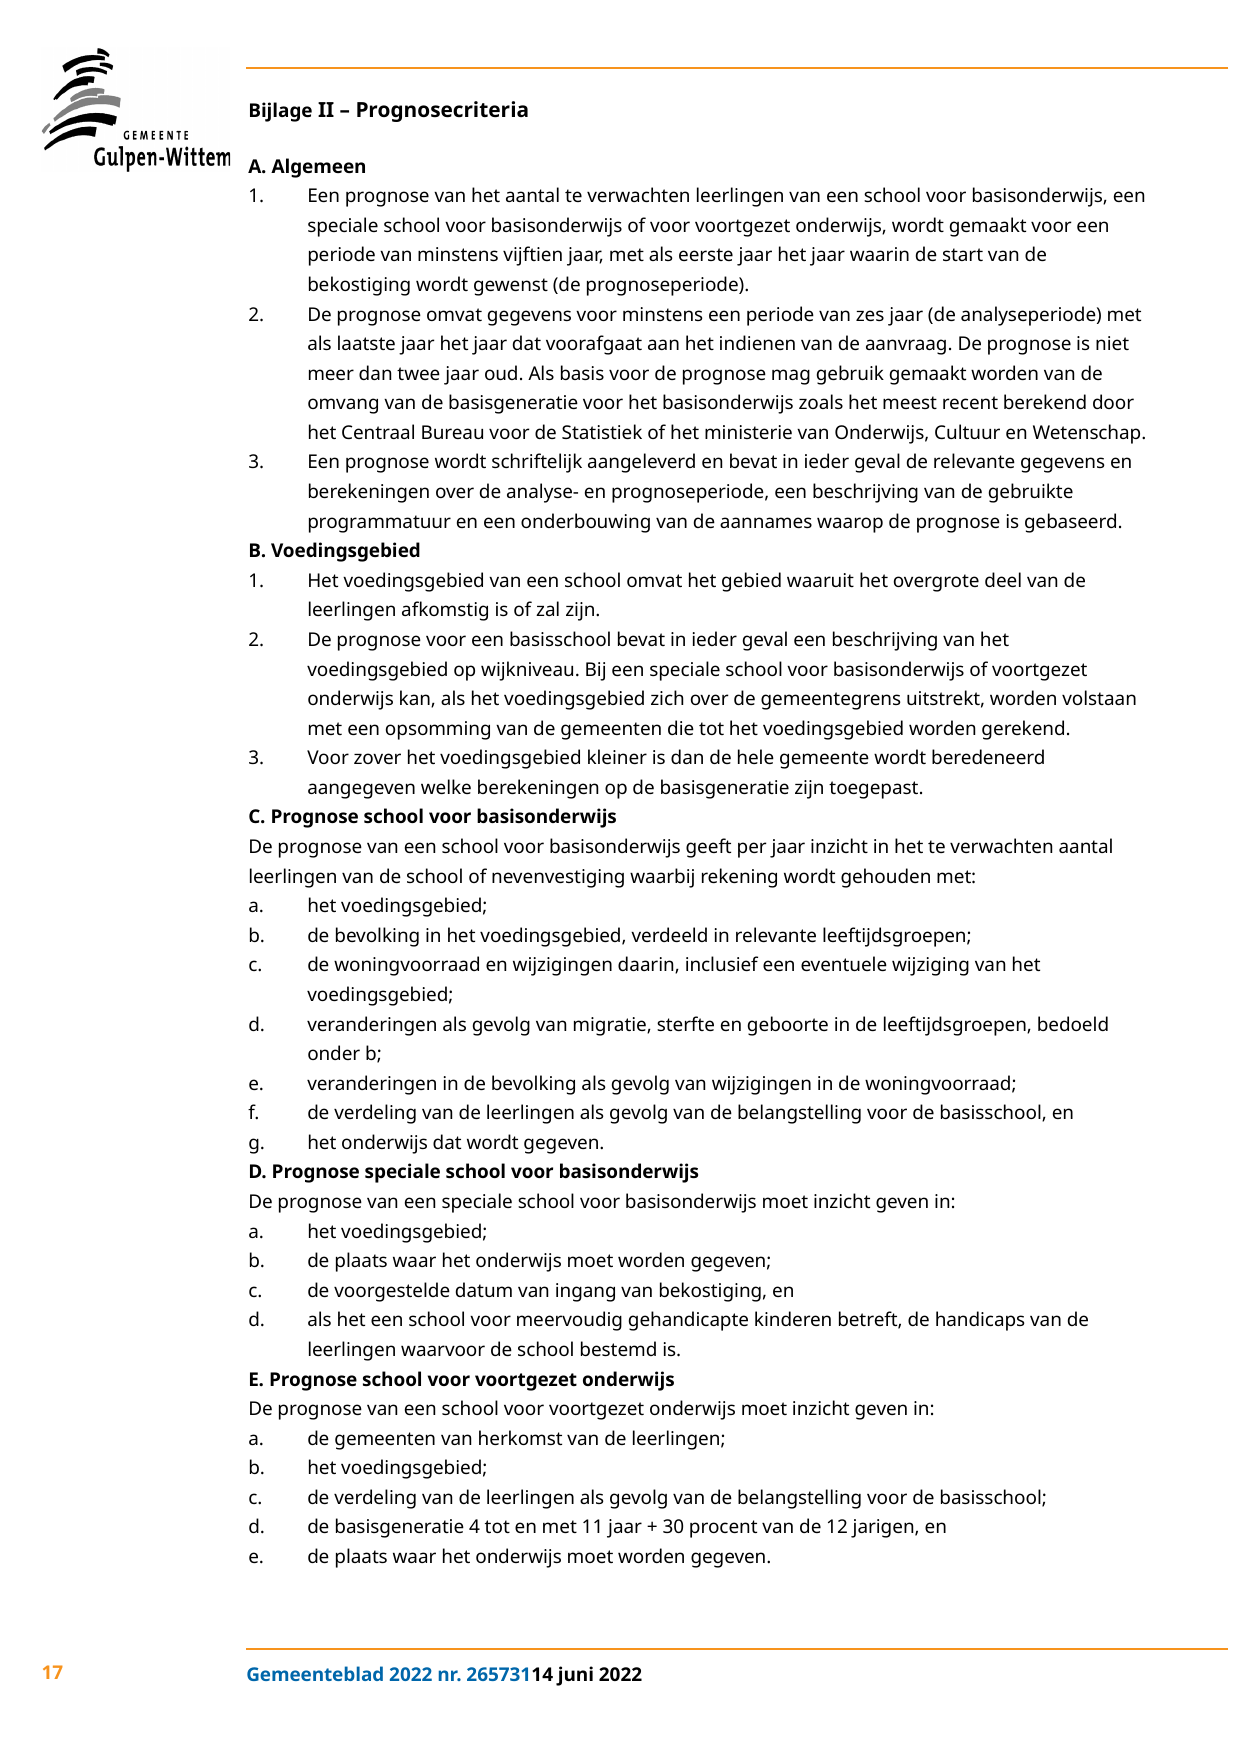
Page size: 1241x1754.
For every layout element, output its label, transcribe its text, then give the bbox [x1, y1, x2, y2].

text De prognose van een school voor voortgezet onderwijs moet inzicht geven in: [248, 1395, 1152, 1421]
list Een prognose van het aantal te verwachten leerlingen van een school voor basisonderwijs, een speciale school voor basisonderwijs of voor voortgezet onderwijs, wordt gemaakt voor een periode van minstens vijftien jaar, met als eerste jaar het jaar waarin de start van de bekostiging wordt gewenst (de prognoseperiode). [248, 182, 1152, 297]
list de plaats waar het onderwijs moet worden gegeven. [248, 1543, 1152, 1569]
text De prognose van een school voor basisonderwijs geeft per jaar inzicht in het te verwachten aantal leerlingen van de school of nevenvestiging waarbij rekening wordt gehouden met: [248, 833, 1152, 889]
list De prognose omvat gegevens voor minstens een periode van zes jaar (de analyseperiode) met als laatste jaar het jaar dat voorafgaat aan het indienen van de aanvraag. De prognose is niet meer dan twee jaar oud. Als basis voor de prognose mag gebruik gemaakt worden van de omvang van de basisgeneratie voor het basisonderwijs zoals het meest recent berekend door het Centraal Bureau voor de Statistiek of het ministerie van Onderwijs, Cultuur en Wetenschap. [248, 301, 1152, 445]
list het voedingsgebied; [248, 892, 1152, 918]
list de plaats waar het onderwijs moet worden gegeven; [248, 1247, 1152, 1273]
text E. Prognose school voor voortgezet onderwijs [248, 1366, 1152, 1392]
list de bevolking in het voedingsgebied, verdeeld in relevante leeftijdsgroepen; [248, 922, 1152, 948]
list de verdeling van de leerlingen als gevolg van de belangstelling voor de basisschool; [248, 1484, 1152, 1510]
text Bijlage II – Prognosecriteria [248, 95, 1152, 123]
list het voedingsgebied; [248, 1454, 1152, 1480]
picture [41, 47, 231, 172]
list het voedingsgebied; [248, 1218, 1152, 1244]
list Het voedingsgebied van een school omvat het gebied waaruit het overgrote deel van de leerlingen afkomstig is of zal zijn. [248, 567, 1152, 622]
list de verdeling van de leerlingen als gevolg van de belangstelling voor de basisschool, en [248, 1099, 1152, 1125]
list het onderwijs dat wordt gegeven. [248, 1129, 1152, 1155]
text D. Prognose speciale school voor basisonderwijs [248, 1159, 1152, 1184]
list als het een school voor meervoudig gehandicapte kinderen betreft, de handicaps van de leerlingen waarvoor de school bestemd is. [248, 1307, 1152, 1362]
text A. Algemeen [248, 153, 1152, 179]
list De prognose voor een basisschool bevat in ieder geval een beschrijving van het voedingsgebied op wijkniveau. Bij een speciale school voor basisonderwijs of voortgezet onderwijs kan, als het voedingsgebied zich over de gemeentegrens uitstrekt, worden volstaan met een opsomming van de gemeenten die tot het voedingsgebied worden gerekend. [248, 626, 1152, 741]
list veranderingen in de bevolking als gevolg van wijzigingen in de woningvoorraad; [248, 1070, 1152, 1096]
list de voorgestelde datum van ingang van bekostiging, en [248, 1277, 1152, 1303]
text B. Voedingsgebied [248, 537, 1152, 563]
list de basisgeneratie 4 tot en met 11 jaar + 30 procent van de 12 jarigen, en [248, 1514, 1152, 1539]
list veranderingen als gevolg van migratie, sterfte en geboorte in de leeftijdsgroepen, bedoeld onder b; [248, 1011, 1152, 1066]
list de gemeenten van herkomst van de leerlingen; [248, 1425, 1152, 1451]
list Voor zover het voedingsgebied kleiner is dan de hele gemeente wordt beredeneerd aangegeven welke berekeningen op de basisgeneratie zijn toegepast. [248, 744, 1152, 800]
list de woningvoorraad en wijzigingen daarin, inclusief een eventuele wijziging van het voedingsgebied; [248, 952, 1152, 1007]
list Een prognose wordt schriftelijk aangeleverd en bevat in ieder geval de relevante gegevens en berekeningen over de analyse- en prognoseperiode, een beschrijving van de gebruikte programmatuur en een onderbouwing van de aannames waarop de prognose is gebaseerd. [248, 449, 1152, 534]
text C. Prognose school voor basisonderwijs [248, 804, 1152, 829]
text De prognose van een speciale school voor basisonderwijs moet inzicht geven in: [248, 1188, 1152, 1214]
